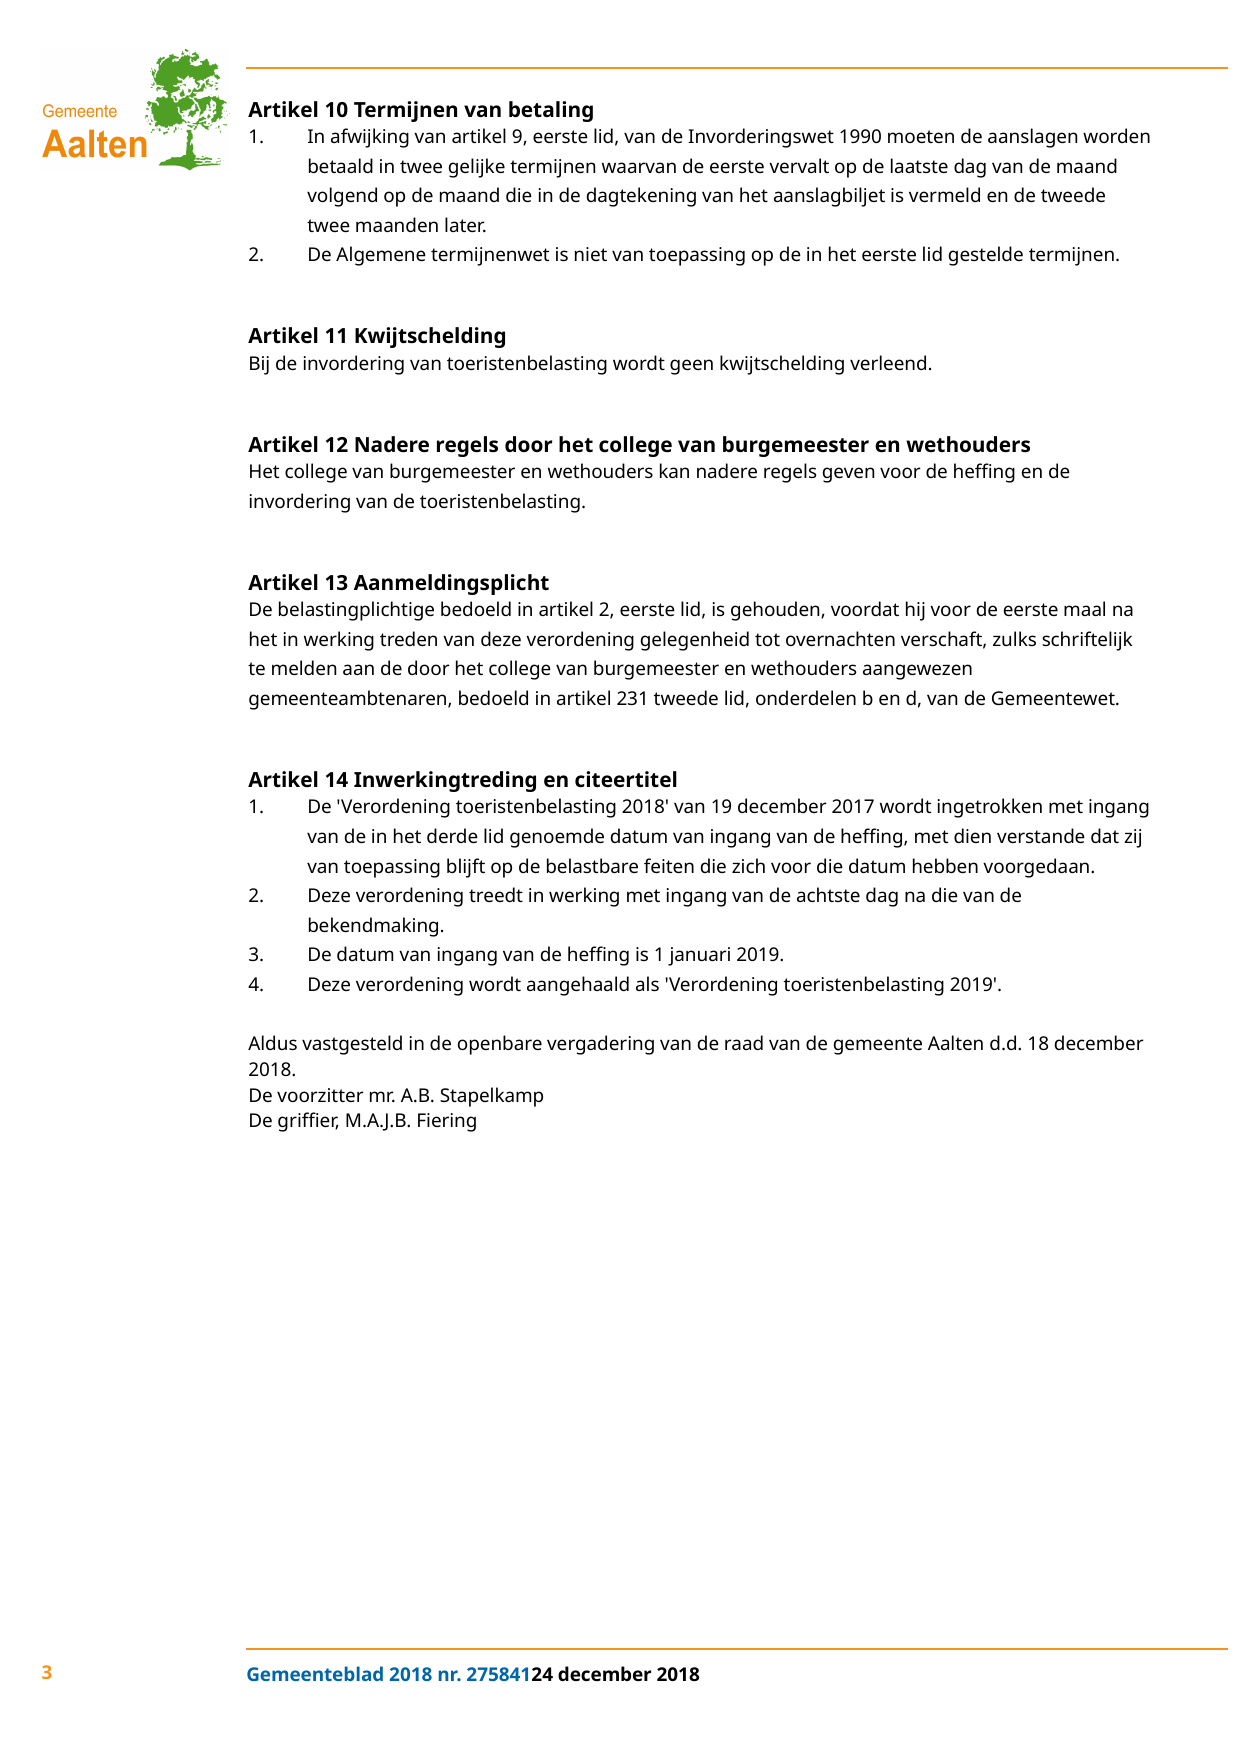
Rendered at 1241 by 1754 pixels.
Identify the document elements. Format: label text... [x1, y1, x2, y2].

list De 'Verordening toeristenbelasting 2018' van 19 december 2017 wordt ingetrokken met ingang van de in het derde lid genoemde datum van ingang van de heffing, met dien verstande dat zij van toepassing blijft op de belastbare feiten die zich voor die datum hebben voorgedaan. [248, 794, 1152, 878]
list De Algemene termijnenwet is niet van toepassing op de in het eerste lid gestelde termijnen. [248, 242, 1152, 267]
picture [41, 47, 231, 172]
text Artikel 11 Kwijtschelding [248, 322, 1152, 350]
text Artikel 10 Termijnen van betaling [248, 95, 1152, 123]
text Het college van burgemeester en wethouders kan nadere regels geven voor de heffing en de invordering van de toeristenbelasting. [248, 458, 1152, 514]
text De belastingplichtige bedoeld in artikel 2, eerste lid, is gehouden, voordat hij voor de eerste maal na het in werking treden van deze verordening gelegenheid tot overnachten verschaft, zulks schriftelijk te melden aan de door het college van burgemeester en wethouders aangewezen gemeenteambtenaren, bedoeld in artikel 231 tweede lid, onderdelen b en d, van de Gemeentewet. [248, 596, 1152, 711]
text De voorzitter mr. A.B. Stapelkamp [248, 1082, 1152, 1107]
text Bij de invordering van toeristenbelasting wordt geen kwijtschelding verleend. [248, 350, 1152, 376]
list Deze verordening treedt in werking met ingang van de achtste dag na die van de bekendmaking. [248, 882, 1152, 938]
text Artikel 13 Aanmeldingsplicht [248, 568, 1152, 596]
text Artikel 14 Inwerkingtreding en citeertitel [248, 765, 1152, 794]
list Deze verordening wordt aangehaald als 'Verordening toeristenbelasting 2019'. [248, 971, 1152, 997]
text Aldus vastgesteld in de openbare vergadering van de raad van de gemeente Aalten d.d. 18 december 2018. [248, 1030, 1152, 1082]
text Artikel 12 Nadere regels door het college van burgemeester en wethouders [248, 430, 1152, 458]
text De griffier, M.A.J.B. Fiering [248, 1107, 1152, 1133]
list In afwijking van artikel 9, eerste lid, van de Invorderingswet 1990 moeten de aanslagen worden betaald in twee gelijke termijnen waarvan de eerste vervalt op de laatste dag van de maand volgend op de maand die in de dagtekening van het aanslagbiljet is vermeld en de tweede twee maanden later. [248, 123, 1152, 238]
list De datum van ingang van de heffing is 1 januari 2019. [248, 942, 1152, 967]
